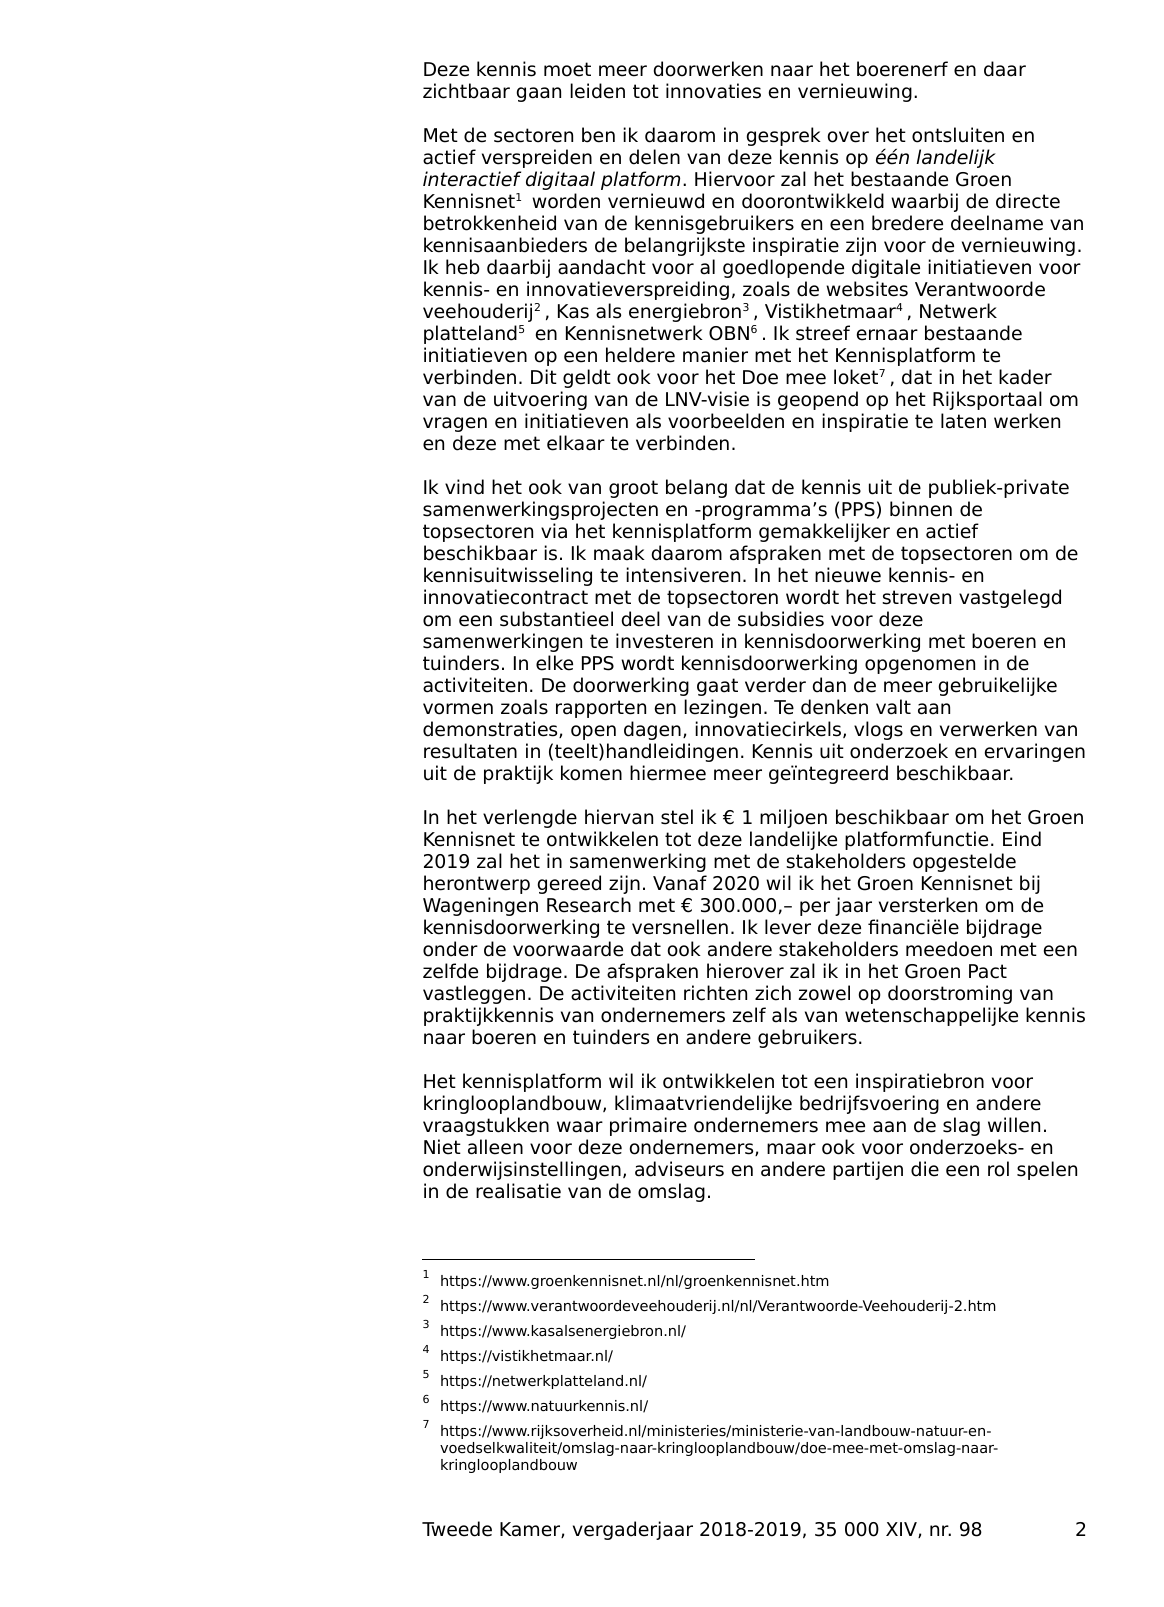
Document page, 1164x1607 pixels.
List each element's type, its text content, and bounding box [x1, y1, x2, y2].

text Ik vind het ook van groot belang dat de kennis uit de publiek-private samenwerkingsprojecten en -programma’s (PPS) binnen de topsectoren via het kennisplatform gemakkelijker en actief beschikbaar is. Ik maak daarom afspraken met de topsectoren om de kennisuitwisseling te intensiveren. In het nieuwe kennis- en innovatiecontract met de topsectoren wordt het streven vastgelegd om een substantieel deel van de subsidies voor deze samenwerkingen te investeren in kennisdoorwerking met boeren en tuinders. In elke PPS wordt kennisdoorwerking opgenomen in de activiteiten. De doorwerking gaat verder dan de meer gebruikelijke vormen zoals rapporten en lezingen. Te denken valt aan demonstraties, open dagen, innovatiecirkels, vlogs en verwerken van resultaten in (teelt)handleidingen. Kennis uit onderzoek en ervaringen uit de praktijk komen hiermee meer geïntegreerd beschikbaar. [422, 477, 1087, 785]
text In het verlengde hiervan stel ik € 1 miljoen beschikbaar om het Groen Kennisnet te ontwikkelen tot deze landelijke platformfunctie. Eind 2019 zal het in samenwerking met de stakeholders opgestelde herontwerp gereed zijn. Vanaf 2020 wil ik het Groen Kennisnet bij Wageningen Research met € 300.000,– per jaar versterken om de kennisdoorwerking te versnellen. Ik lever deze financiële bijdrage onder de voorwaarde dat ook andere stakeholders meedoen met een zelfde bijdrage. De afspraken hierover zal ik in het Groen Pact vastleggen. De activiteiten richten zich zowel op doorstroming van praktijkkennis van ondernemers zelf als van wetenschappelijke kennis naar boeren en tuinders en andere gebruikers. [422, 807, 1087, 1049]
text https://www.groenkennisnet.nl/nl/groenkennisnet.htm [422, 1268, 1087, 1291]
text https://www.kasalsenergiebron.nl/ [422, 1318, 1087, 1341]
text Het kennisplatform wil ik ontwikkelen tot een inspiratiebron voor kringlooplandbouw, klimaatvriendelijke bedrijfsvoering en andere vraagstukken waar primaire ondernemers mee aan de slag willen. Niet alleen voor deze ondernemers, maar ook voor onderzoeks- en onderwijsinstellingen, adviseurs en andere partijen die een rol spelen in de realisatie van de omslag. [422, 1071, 1087, 1203]
text Deze kennis moet meer doorwerken naar het boerenerf en daar zichtbaar gaan leiden tot innovaties en vernieuwing. [422, 59, 1087, 103]
text https://www.natuurkennis.nl/ [422, 1393, 1087, 1416]
text Met de sectoren ben ik daarom in gesprek over het ontsluiten en actief verspreiden en delen van deze kennis op één landelijk interactief digitaal platform. Hiervoor zal het bestaande Groen Kennisnet worden vernieuwd en doorontwikkeld waarbij de directe betrokkenheid van de kennisgebruikers en een bredere deelname van kennisaanbieders de belangrijkste inspiratie zijn voor de vernieuwing. Ik heb daarbij aandacht voor al goedlopende digitale initiatieven voor kennis- en innovatieverspreiding, zoals de websites Verantwoorde veehouderij, Kas als energiebron, Vistikhetmaar, Netwerk platteland en Kennisnetwerk OBN. Ik streef ernaar bestaande initiatieven op een heldere manier met het Kennisplatform te verbinden. Dit geldt ook voor het Doe mee loket, dat in het kader van de uitvoering van de LNV-visie is geopend op het Rijksportaal om vragen en initiatieven als voorbeelden en inspiratie te laten werken en deze met elkaar te verbinden. [422, 125, 1087, 455]
text https://vistikhetmaar.nl/ [422, 1343, 1087, 1366]
text https://netwerkplatteland.nl/ [422, 1368, 1087, 1391]
text https://www.verantwoordeveehouderij.nl/nl/Verantwoorde-Veehouderij-2.htm [422, 1293, 1087, 1316]
text https://www.rijksoverheid.nl/ministeries/ministerie-van-landbouw-natuur-en-voedselkwaliteit/omslag-naar-kringlooplandbouw/doe-mee-met-omslag-naar-kringlooplandbouw [422, 1418, 1087, 1474]
